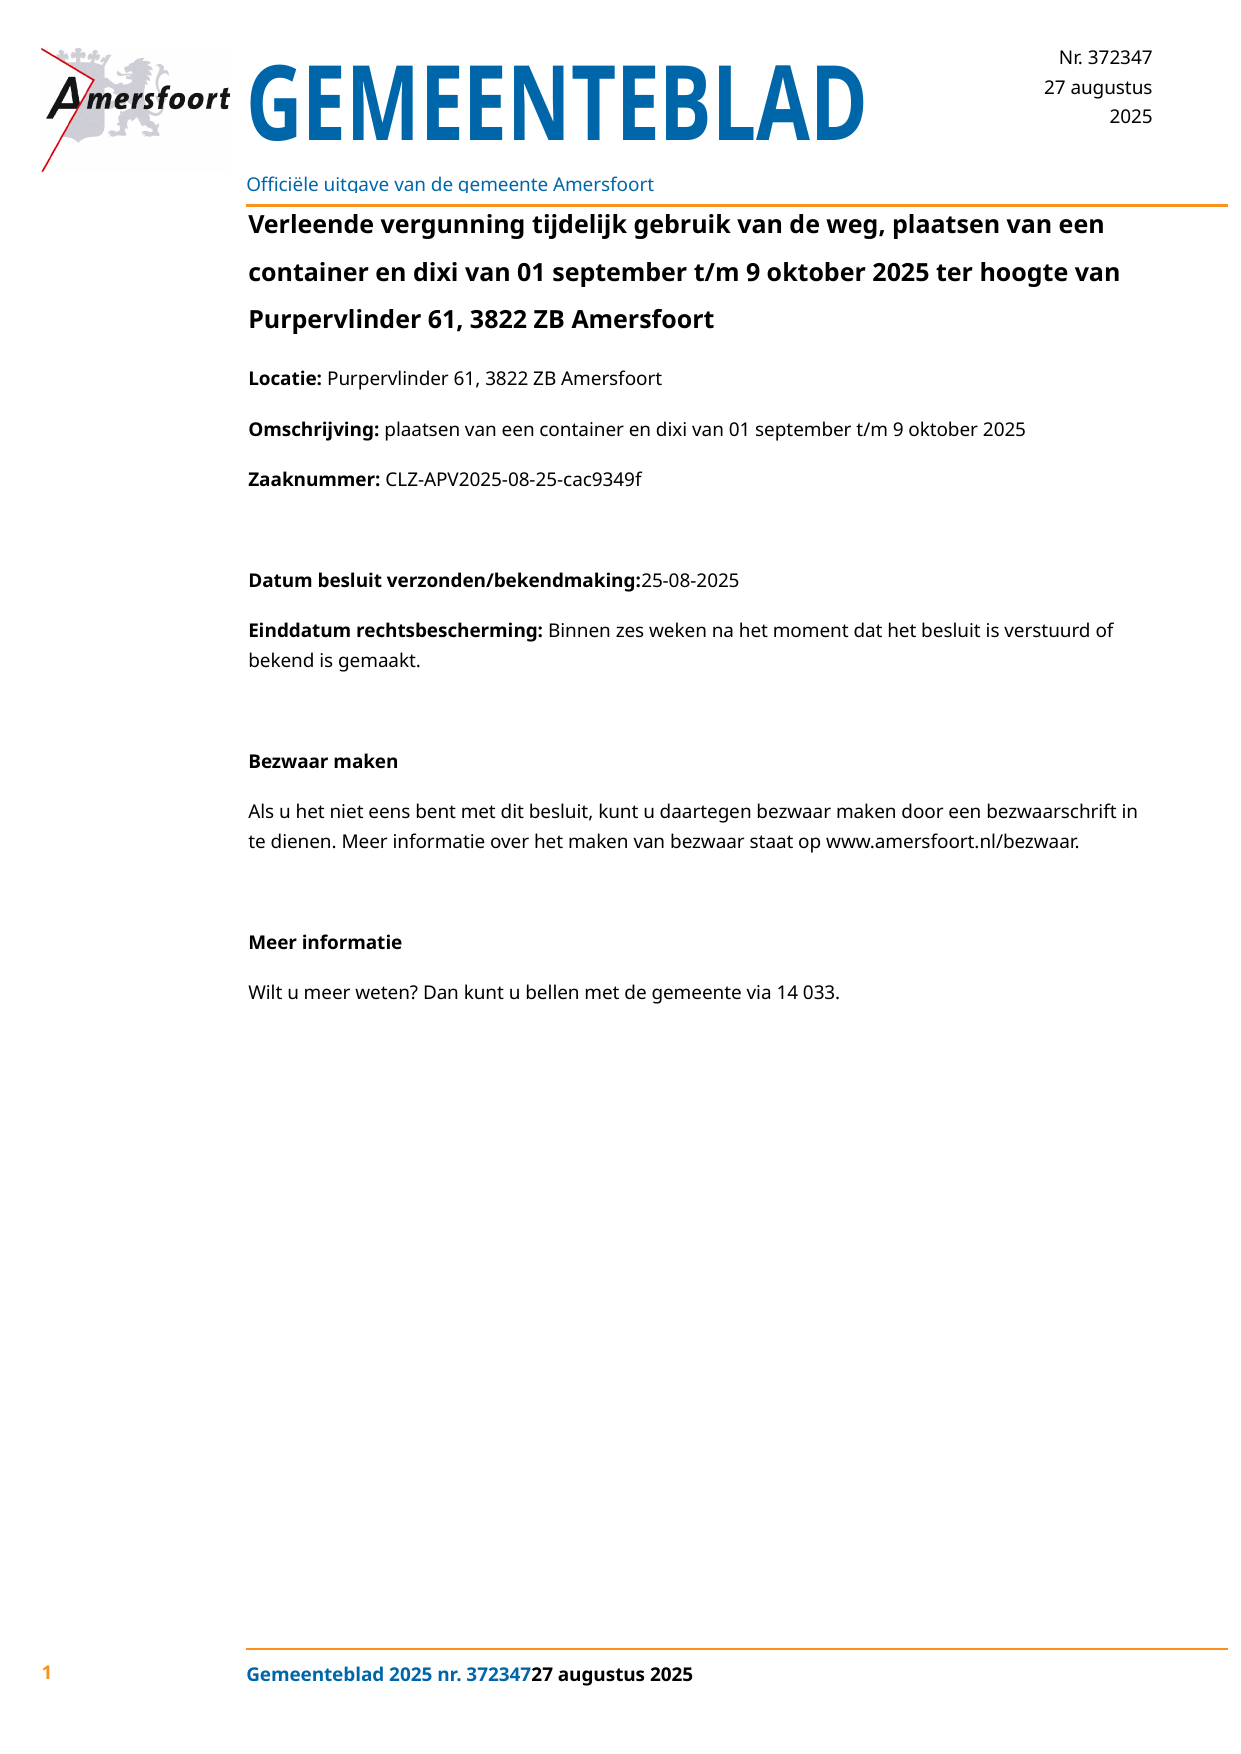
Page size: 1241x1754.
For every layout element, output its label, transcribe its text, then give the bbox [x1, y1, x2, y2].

text Locatie: Purpervlinder 61, 3822 ZB Amersfoort [248, 366, 1152, 391]
text Wilt u meer weten? Dan kunt u bellen met de gemeente via 14 033. [248, 979, 1152, 1005]
text Meer informatie [248, 929, 1152, 954]
picture [41, 47, 231, 172]
text Omschrijving: plaatsen van een container en dixi van 01 september t/m 9 oktober 2025 [248, 416, 1152, 442]
text Verleende vergunning tijdelijk gebruik van de weg, plaatsen van een container en dixi van 01 september t/m 9 oktober 2025 ter hoogte van Purpervlinder 61, 3822 ZB Amersfoort [248, 207, 1152, 336]
text Bezwaar maken [248, 748, 1152, 774]
text Datum besluit verzonden/bekendmaking:25-08-2025 [248, 567, 1152, 593]
text Als u het niet eens bent met dit besluit, kunt u daartegen bezwaar maken door een bezwaarschrift in te dienen. Meer informatie over het maken van bezwaar staat op www.amersfoort.nl/bezwaar. [248, 798, 1152, 854]
text Zaaknummer: CLZ-APV2025-08-25-cac9349f [248, 466, 1152, 492]
text Einddatum rechtsbescherming: Binnen zes weken na het moment dat het besluit is verstuurd of bekend is gemaakt. [248, 618, 1152, 673]
